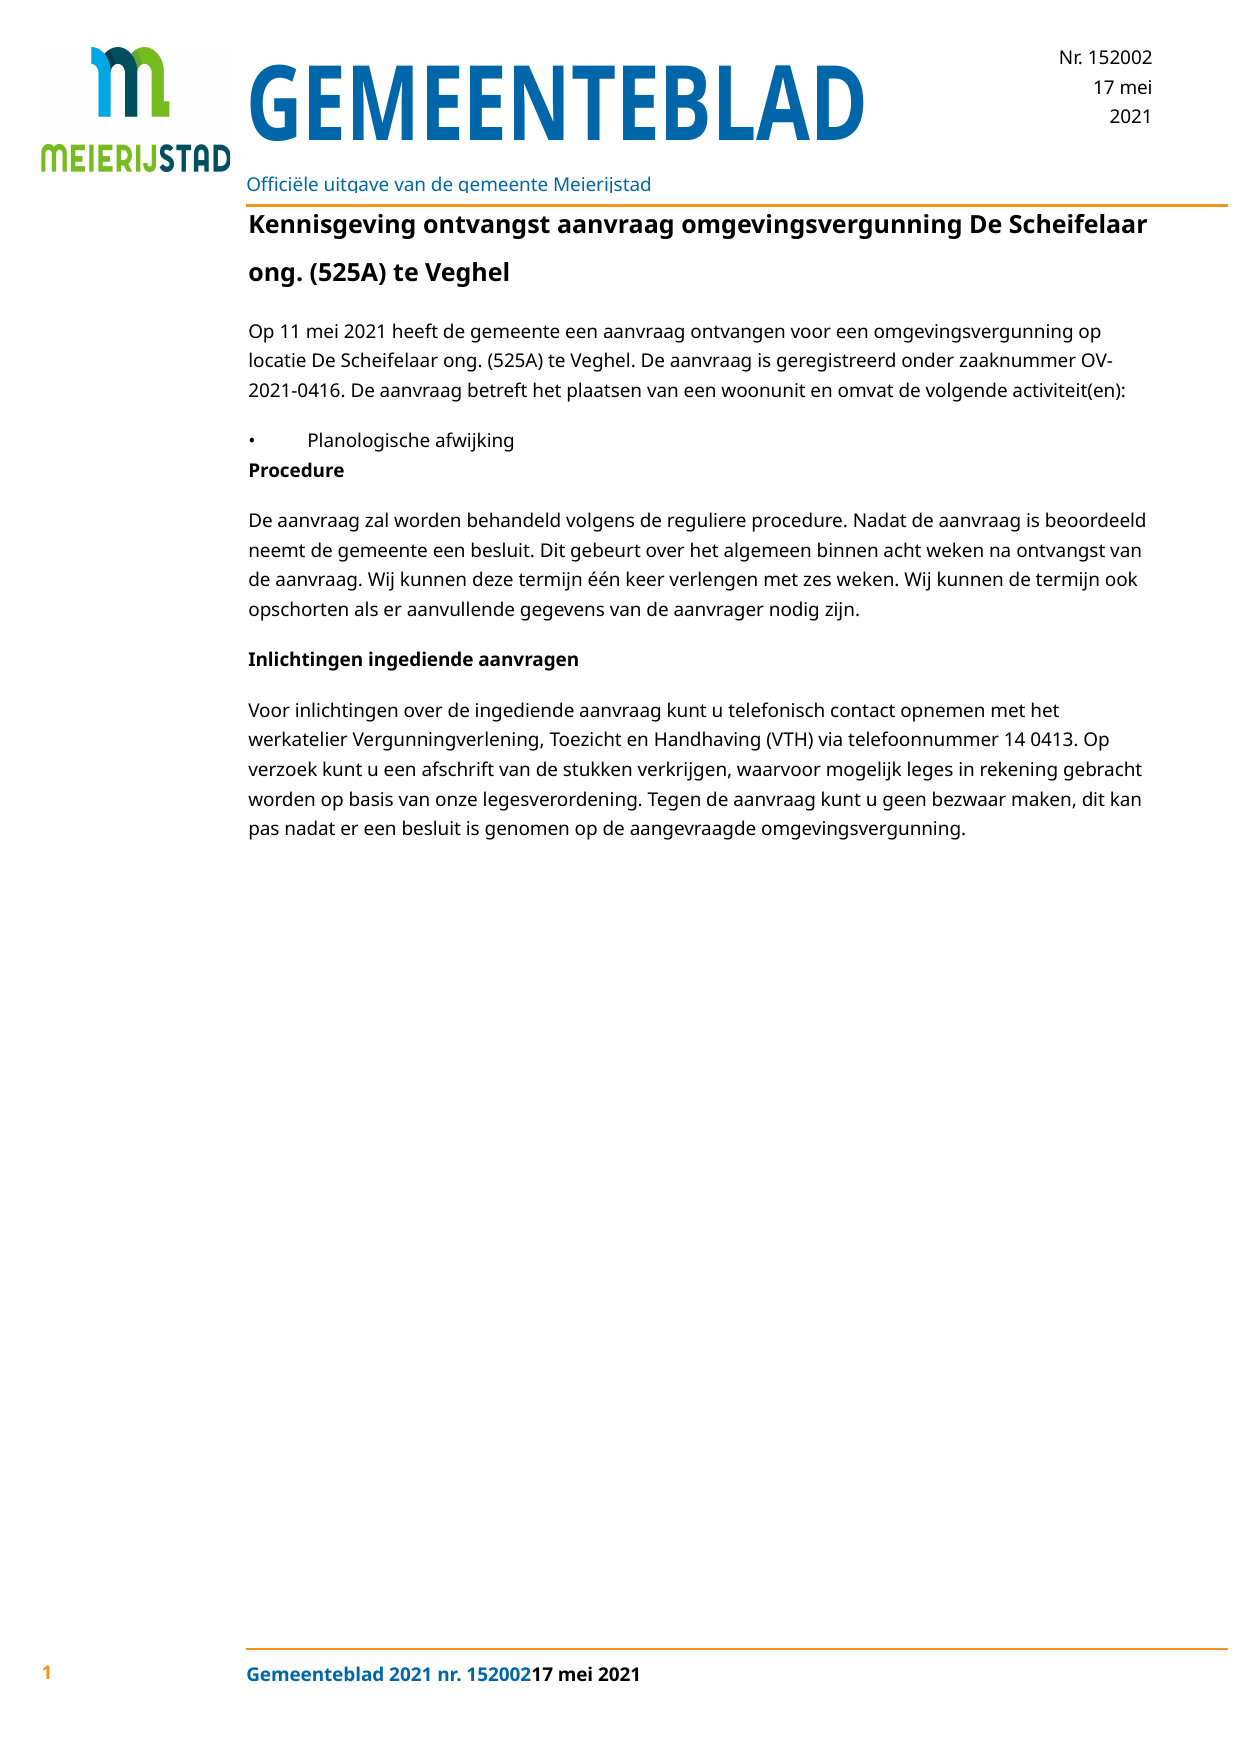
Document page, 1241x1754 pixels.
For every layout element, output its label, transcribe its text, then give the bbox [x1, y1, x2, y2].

text Kennisgeving ontvangst aanvraag omgevingsvergunning De Scheifelaar ong. (525A) te Veghel [248, 207, 1152, 288]
text Procedure [248, 457, 1152, 483]
list Planologische afwijking [248, 427, 1152, 453]
text Op 11 mei 2021 heeft de gemeente een aanvraag ontvangen voor een omgevingsvergunning op locatie De Scheifelaar ong. (525A) te Veghel. De aanvraag is geregistreerd onder zaaknummer OV-2021-0416. De aanvraag betreft het plaatsen van een woonunit en omvat de volgende activiteit(en): [248, 318, 1152, 403]
picture [41, 47, 231, 172]
text Voor inlichtingen over de ingediende aanvraag kunt u telefonisch contact opnemen met het werkatelier Vergunningverlening, Toezicht en Handhaving (VTH) via telefoonnummer 14 0413. Op verzoek kunt u een afschrift van de stukken verkrijgen, waarvoor mogelijk leges in rekening gebracht worden op basis van onze legesverordening. Tegen de aanvraag kunt u geen bezwaar maken, dit kan pas nadat er een besluit is genomen op de aangevraagde omgevingsvergunning. [248, 697, 1152, 841]
text De aanvraag zal worden behandeld volgens de reguliere procedure. Nadat de aanvraag is beoordeeld neemt de gemeente een besluit. Dit gebeurt over het algemeen binnen acht weken na ontvangst van de aanvraag. Wij kunnen deze termijn één keer verlengen met zes weken. Wij kunnen de termijn ook opschorten als er aanvullende gegevens van de aanvrager nodig zijn. [248, 507, 1152, 622]
text Inlichtingen ingediende aanvragen [248, 647, 1152, 672]
